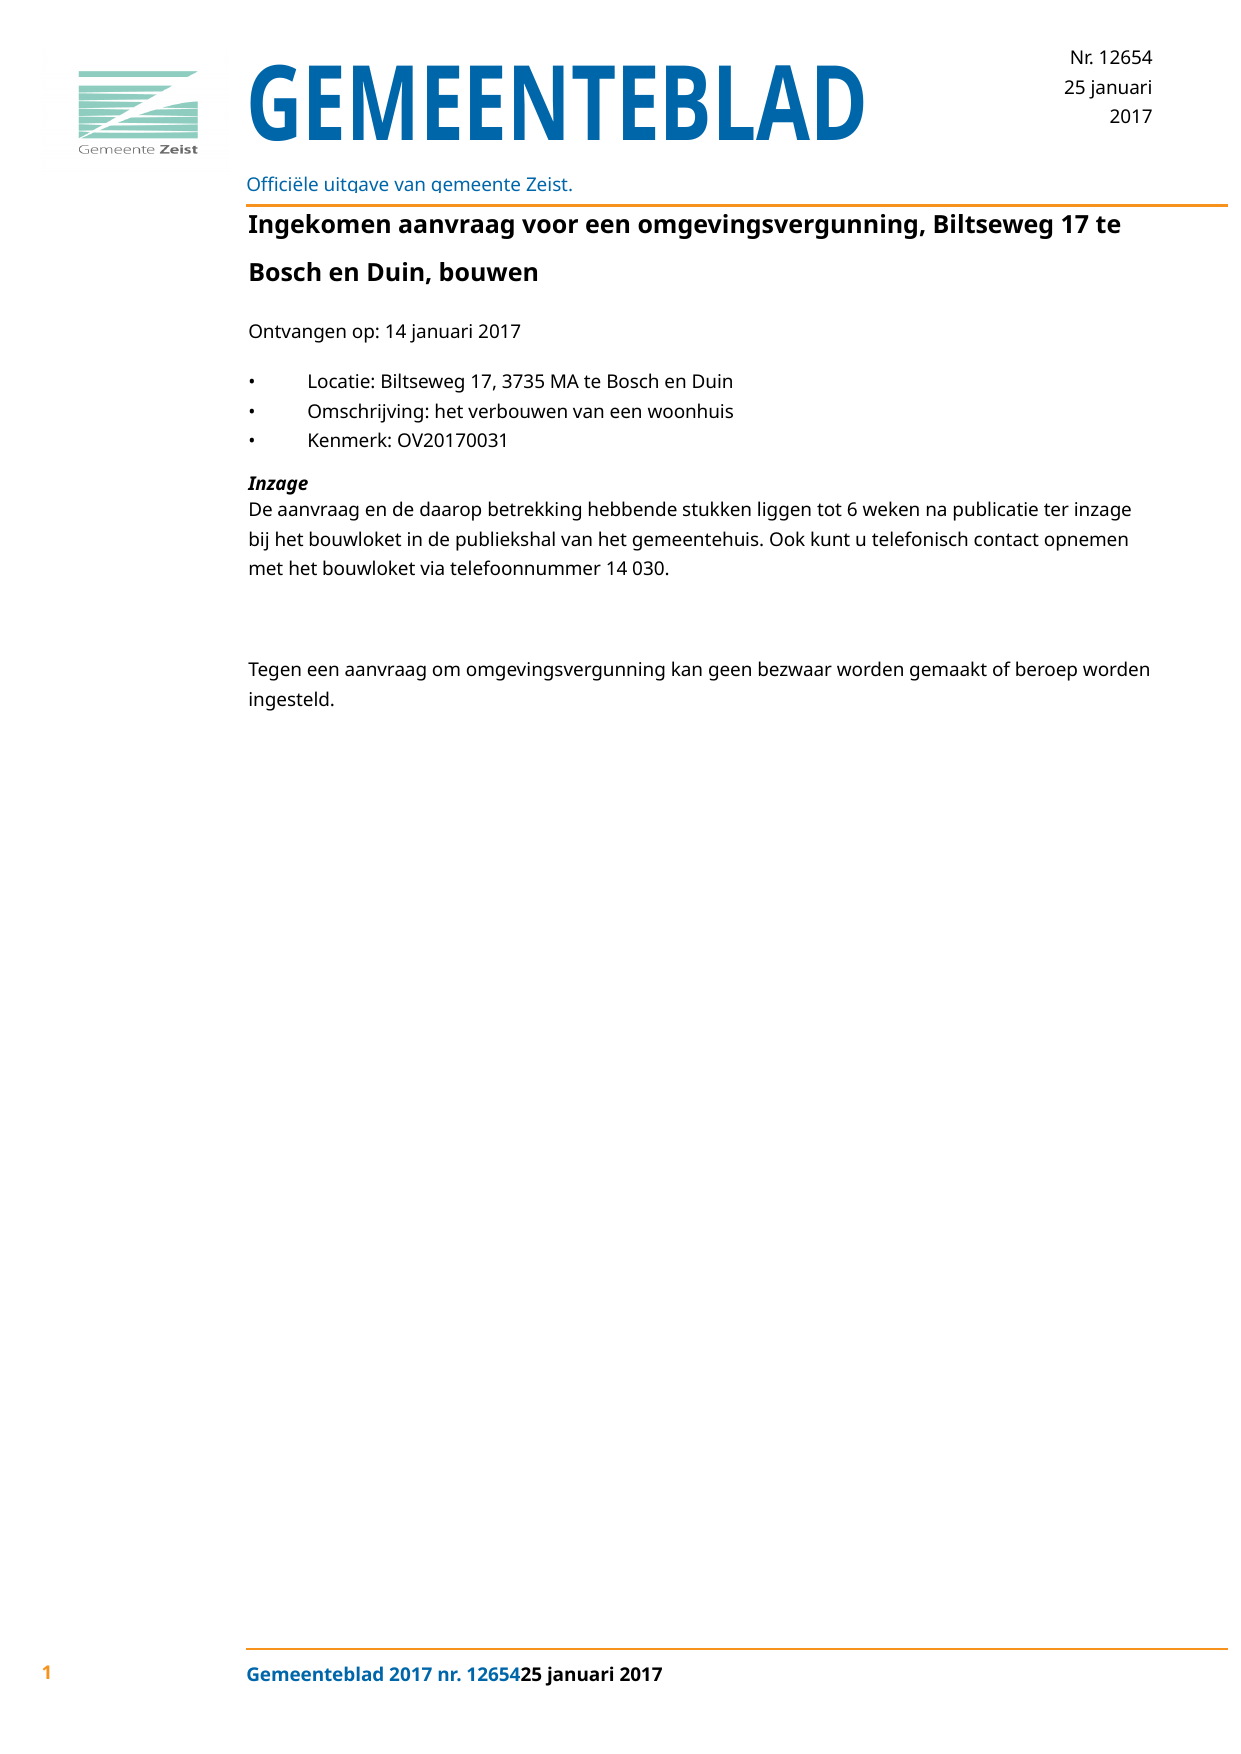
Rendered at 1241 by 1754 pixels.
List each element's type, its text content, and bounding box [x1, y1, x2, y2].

list Kenmerk: OV20170031 [248, 427, 1152, 453]
list Locatie: Biltseweg 17, 3735 MA te Bosch en Duin [248, 368, 1152, 394]
text Inzage [248, 471, 1152, 496]
list Omschrijving: het verbouwen van een woonhuis [248, 398, 1152, 424]
text De aanvraag en de daarop betrekking hebbende stukken liggen tot 6 weken na publicatie ter inzage bij het bouwloket in de publiekshal van het gemeentehuis. Ook kunt u telefonisch contact opnemen met het bouwloket via telefoonnummer 14 030. [248, 496, 1152, 581]
text Tegen een aanvraag om omgevingsvergunning kan geen bezwaar worden gemaakt of beroep worden ingesteld. [248, 656, 1152, 712]
picture [41, 47, 231, 172]
text Ingekomen aanvraag voor een omgevingsvergunning, Biltseweg 17 te Bosch en Duin, bouwen [248, 207, 1152, 288]
text Ontvangen op: 14 januari 2017 [248, 318, 1152, 344]
